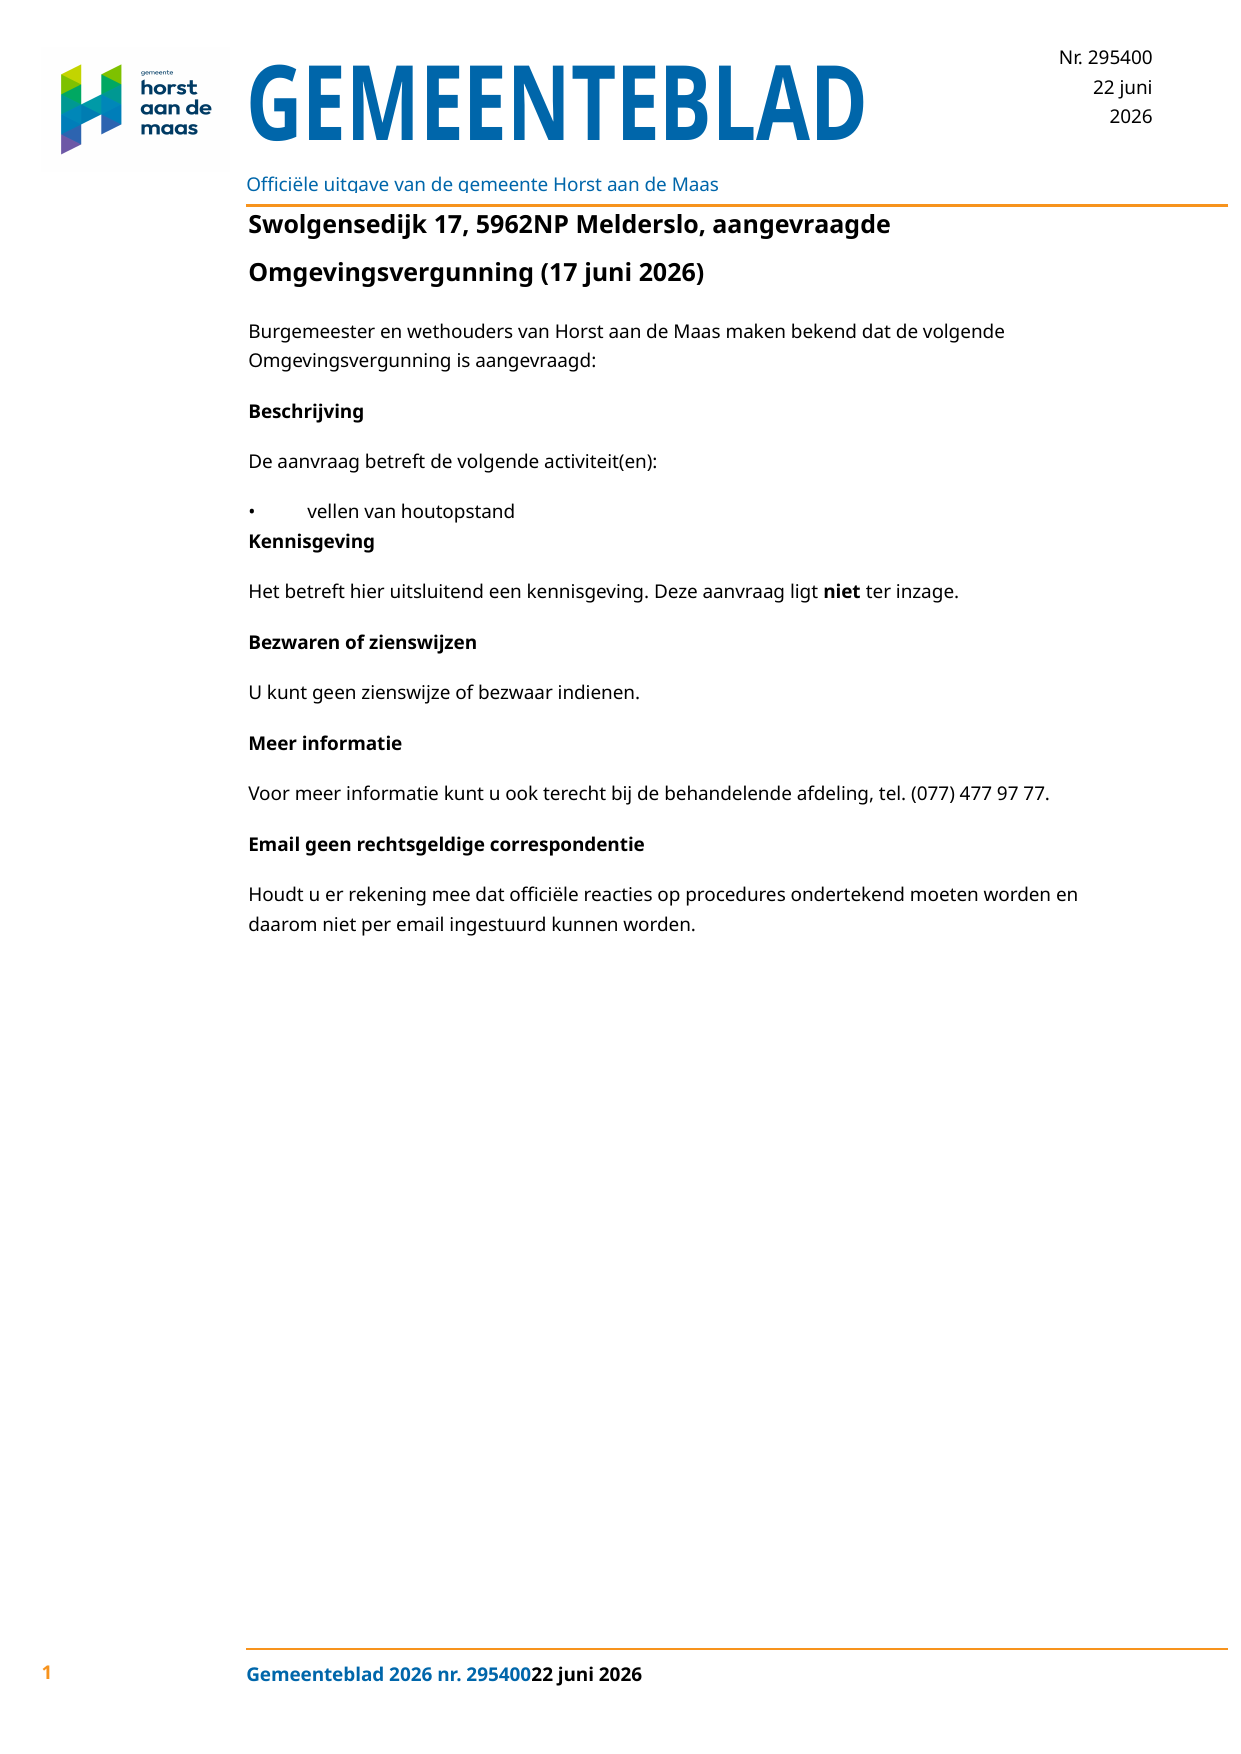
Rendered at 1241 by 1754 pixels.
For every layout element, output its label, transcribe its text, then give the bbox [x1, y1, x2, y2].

text U kunt geen zienswijze of bezwaar indienen. [248, 679, 1152, 705]
text Swolgensedijk 17, 5962NP Melderslo, aangevraagde Omgevingsvergunning (17 juni 2026) [248, 207, 1152, 288]
text Bezwaren of zienswijzen [248, 629, 1152, 655]
list vellen van houtopstand [248, 499, 1152, 524]
text Kennisgeving [248, 528, 1152, 554]
text Beschrijving [248, 398, 1152, 424]
text Meer informatie [248, 730, 1152, 756]
text Voor meer informatie kunt u ook terecht bij de behandelende afdeling, tel. (077) 477 97 77. [248, 780, 1152, 806]
text Burgemeester en wethouders van Horst aan de Maas maken bekend dat de volgende Omgevingsvergunning is aangevraagd: [248, 318, 1152, 373]
text Email geen rechtsgeldige correspondentie [248, 831, 1152, 857]
text Houdt u er rekening mee dat officiële reacties op procedures ondertekend moeten worden en daarom niet per email ingestuurd kunnen worden. [248, 881, 1152, 937]
picture [41, 47, 231, 172]
text Het betreft hier uitsluitend een kennisgeving. Deze aanvraag ligt niet ter inzage. [248, 579, 1152, 604]
text De aanvraag betreft de volgende activiteit(en): [248, 448, 1152, 474]
